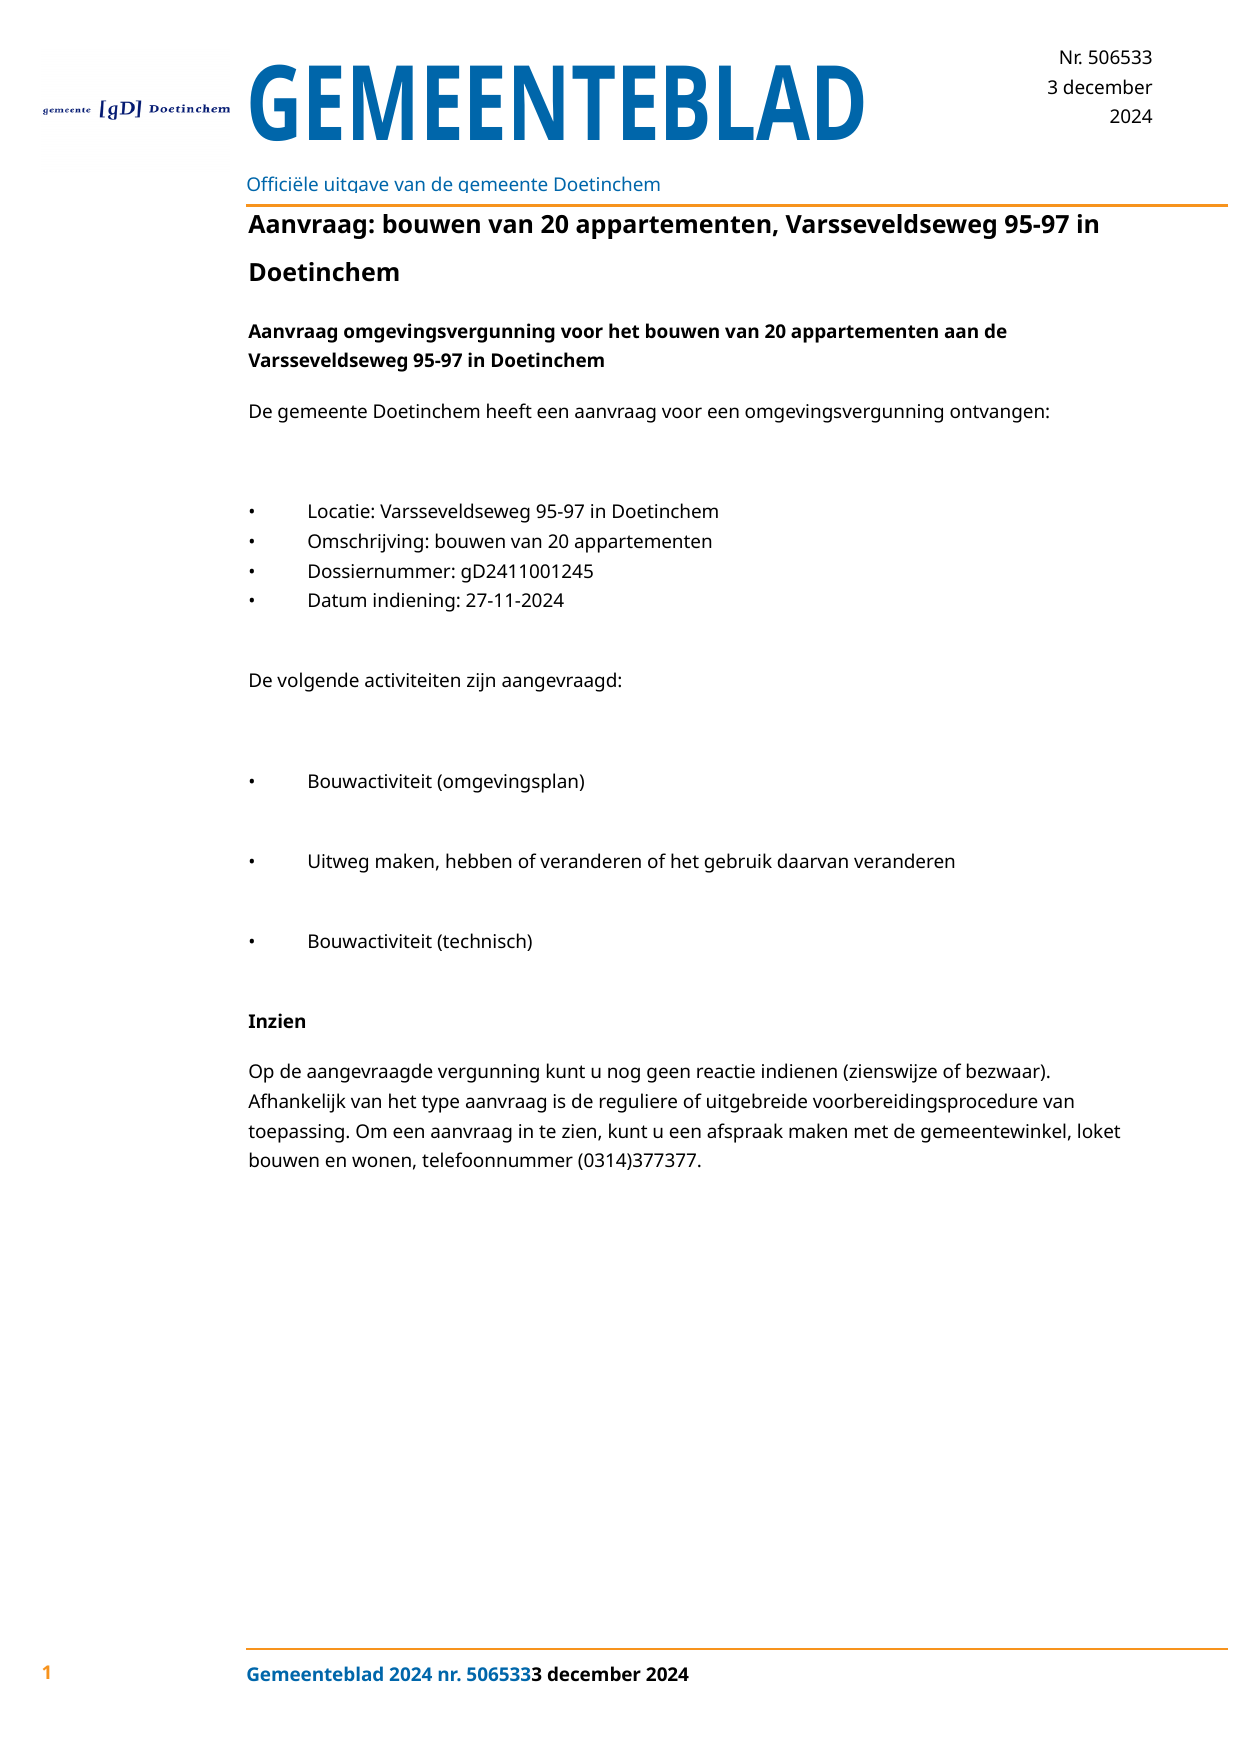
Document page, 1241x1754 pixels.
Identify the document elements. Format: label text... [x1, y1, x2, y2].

list Locatie: Varsseveldseweg 95-97 in Doetinchem [248, 499, 1152, 524]
text Op de aangevraagde vergunning kunt u nog geen reactie indienen (zienswijze of bezwaar). Afhankelijk van het type aanvraag is de reguliere of uitgebreide voorbereidingsprocedure van toepassing. Om een aanvraag in te zien, kunt u een afspraak maken met de gemeentewinkel, loket bouwen en wonen, telefoonnummer (0314)377377. [248, 1059, 1152, 1173]
text Inzien [248, 1008, 1152, 1034]
picture [41, 47, 231, 172]
list Dossiernummer: gD2411001245 [248, 558, 1152, 584]
list Datum indiening: 27-11-2024 [248, 587, 1152, 613]
text Aanvraag: bouwen van 20 appartementen, Varsseveldseweg 95-97 in Doetinchem [248, 207, 1152, 288]
text De volgende activiteiten zijn aangevraagd: [248, 667, 1152, 693]
list Bouwactiviteit (omgevingsplan) [248, 768, 1152, 794]
text Aanvraag omgevingsvergunning voor het bouwen van 20 appartementen aan de Varsseveldseweg 95-97 in Doetinchem [248, 318, 1152, 373]
text De gemeente Doetinchem heeft een aanvraag voor een omgevingsvergunning ontvangen: [248, 398, 1152, 424]
list Uitweg maken, hebben of veranderen of het gebruik daarvan veranderen [248, 848, 1152, 874]
list Bouwactiviteit (technisch) [248, 928, 1152, 954]
list Omschrijving: bouwen van 20 appartementen [248, 528, 1152, 554]
